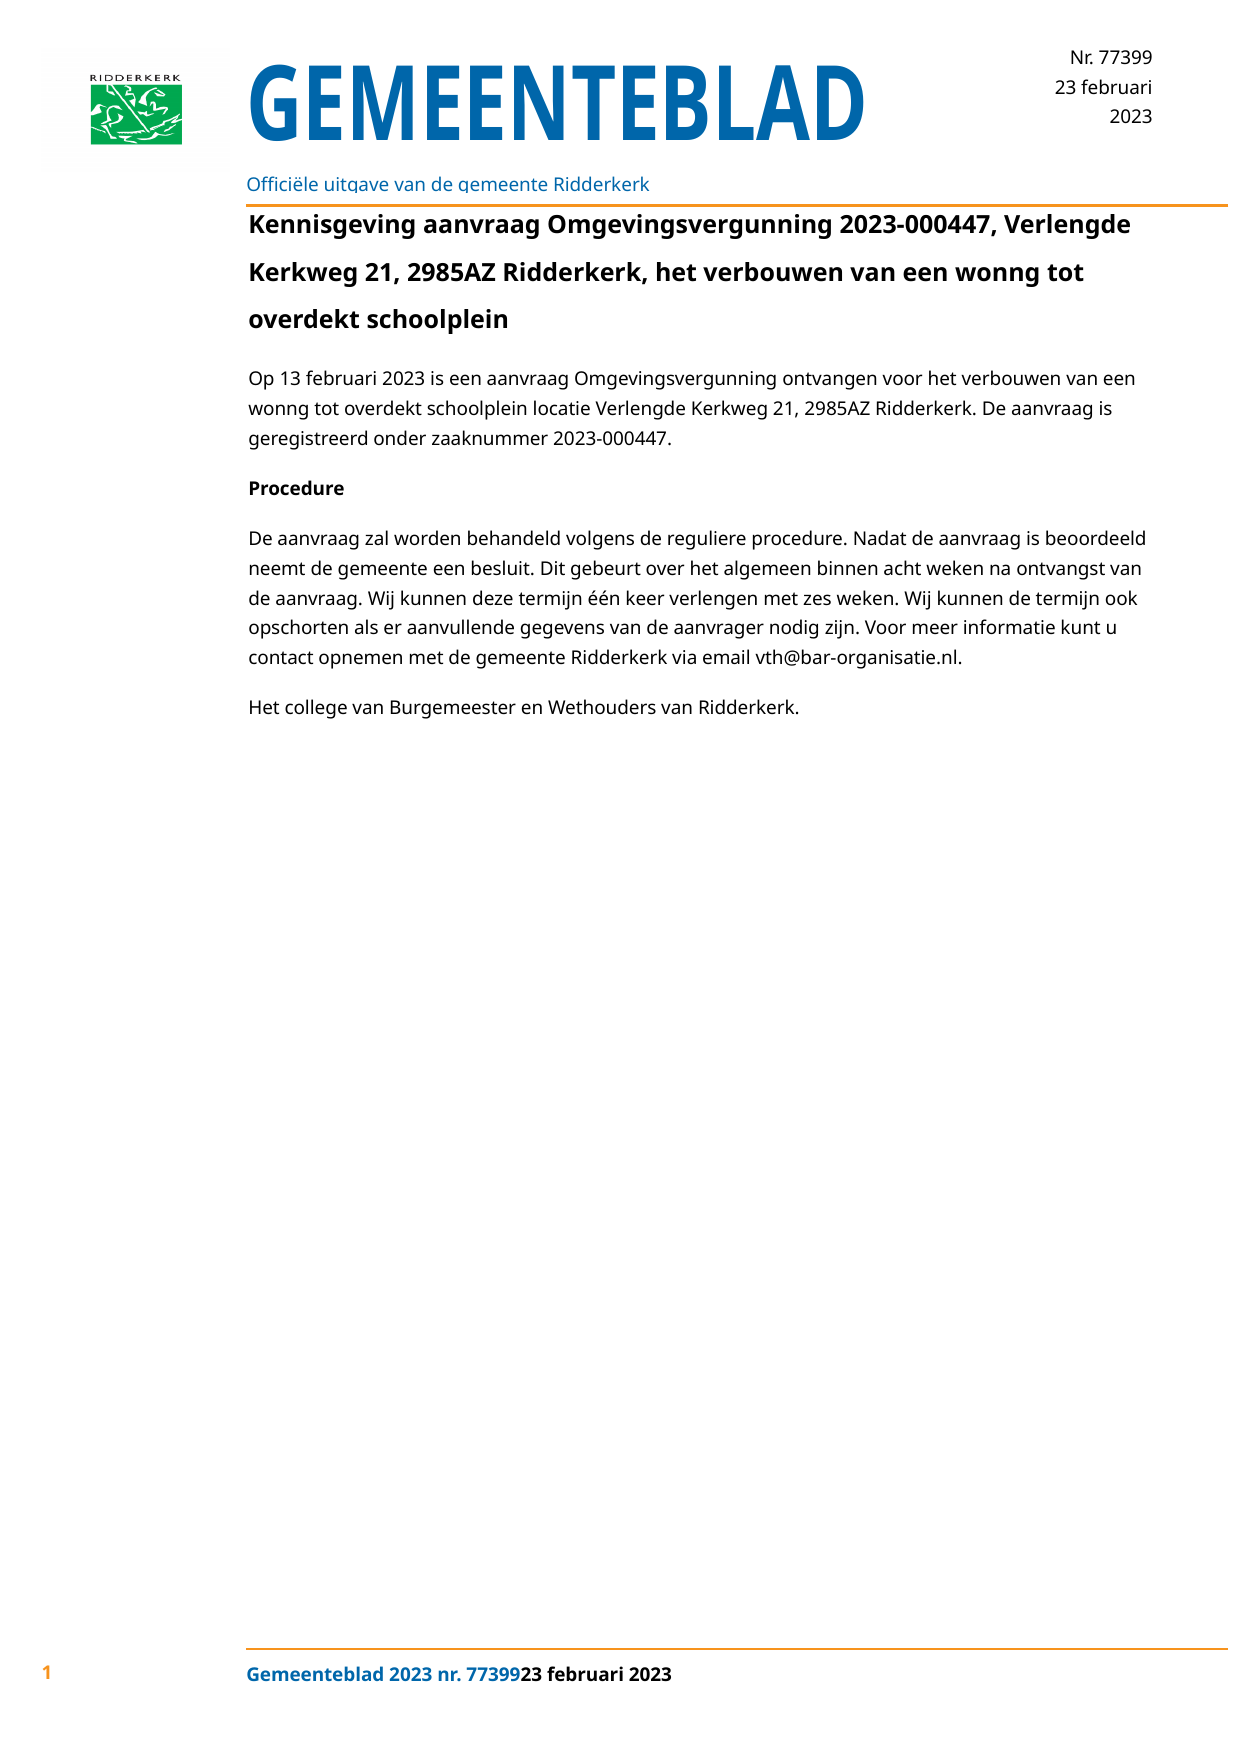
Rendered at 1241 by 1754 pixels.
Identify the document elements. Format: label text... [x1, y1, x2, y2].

text Het college van Burgemeester en Wethouders van Ridderkerk. [248, 694, 1152, 720]
text Procedure [248, 475, 1152, 501]
text Kennisgeving aanvraag Omgevingsvergunning 2023-000447, Verlengde Kerkweg 21, 2985AZ Ridderkerk, het verbouwen van een wonng tot overdekt schoolplein [248, 207, 1152, 336]
text De aanvraag zal worden behandeld volgens de reguliere procedure. Nadat de aanvraag is beoordeeld neemt de gemeente een besluit. Dit gebeurt over het algemeen binnen acht weken na ontvangst van de aanvraag. Wij kunnen deze termijn één keer verlengen met zes weken. Wij kunnen de termijn ook opschorten als er aanvullende gegevens van de aanvrager nodig zijn. Voor meer informatie kunt u contact opnemen met de gemeente Ridderkerk via email vth@bar-organisatie.nl. [248, 526, 1152, 669]
picture [41, 47, 231, 172]
text Op 13 februari 2023 is een aanvraag Omgevingsvergunning ontvangen voor het verbouwen van een wonng tot overdekt schoolplein locatie Verlengde Kerkweg 21, 2985AZ Ridderkerk. De aanvraag is geregistreerd onder zaaknummer 2023-000447. [248, 366, 1152, 450]
